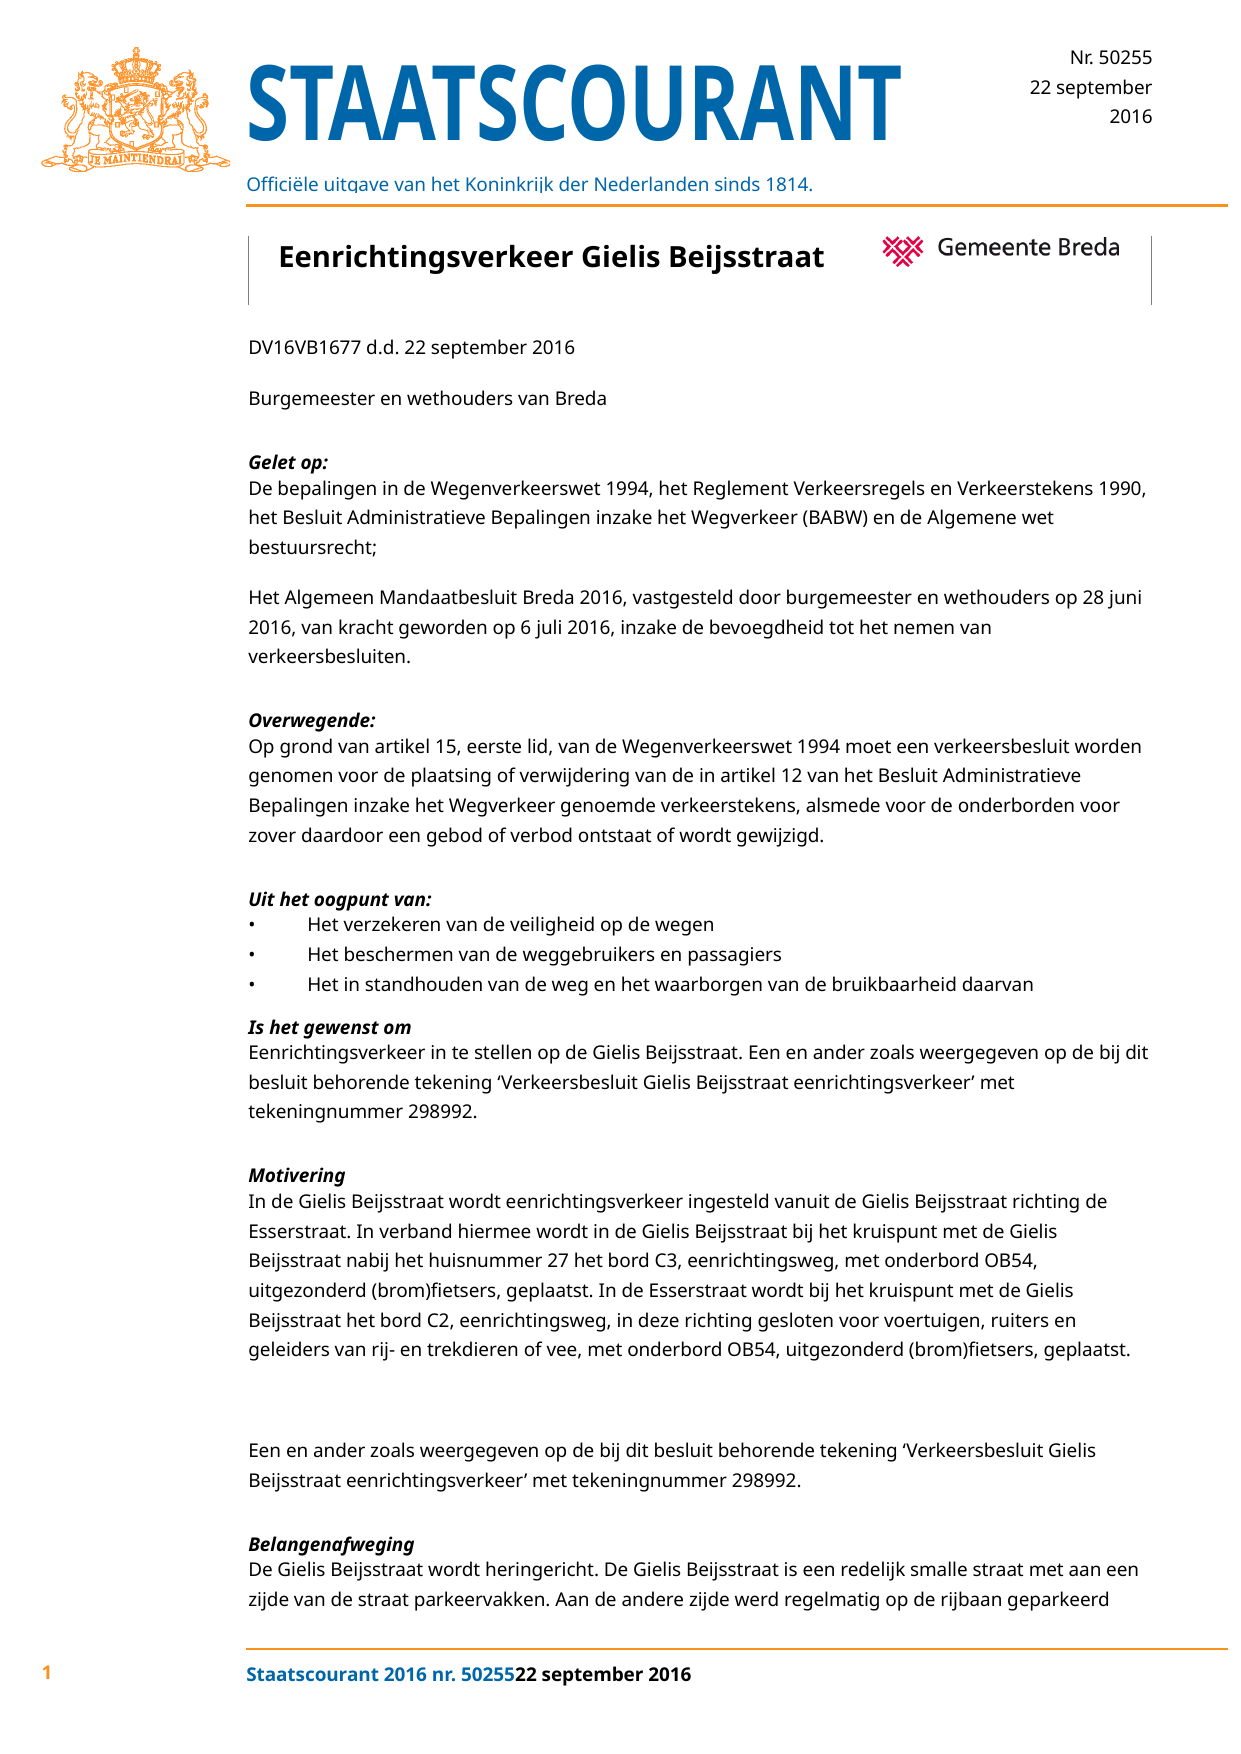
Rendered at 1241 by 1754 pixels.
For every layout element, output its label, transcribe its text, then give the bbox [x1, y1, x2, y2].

picture [41, 47, 231, 172]
list Het verzekeren van de veiligheid op de wegen [248, 912, 1152, 937]
text Motivering [248, 1163, 1152, 1188]
list Het in standhouden van de weg en het waarborgen van de bruikbaarheid daarvan [248, 971, 1152, 996]
text Eenrichtingsverkeer in te stellen op de Gielis Beijsstraat. Een en ander zoals weergegeven op de bij dit besluit behorende tekening ‘Verkeersbesluit Gielis Beijsstraat eenrichtingsverkeer’ met tekeningnummer 298992. [248, 1039, 1152, 1124]
text DV16VB1677 d.d. 22 september 2016 [248, 334, 1152, 360]
table_header Eenrichtingsverkeer Gielis Beijsstraat [249, 236, 850, 305]
text Uit het oogpunt van: [248, 886, 1152, 912]
text Is het gewenst om [248, 1014, 1152, 1039]
text Op grond van artikel 15, eerste lid, van de Wegenverkeerswet 1994 moet een verkeersbesluit worden genomen voor de plaatsing of verwijdering van de in artikel 12 van het Besluit Administratieve Bepalingen inzake het Wegverkeer genoemde verkeerstekens, alsmede voor de onderborden voor zover daardoor een gebod of verbod ontstaat of wordt gewijzigd. [248, 733, 1152, 848]
text In de Gielis Beijsstraat wordt eenrichtingsverkeer ingesteld vanuit de Gielis Beijsstraat richting de Esserstraat. In verband hiermee wordt in de Gielis Beijsstraat bij het kruispunt met de Gielis Beijsstraat nabij het huisnummer 27 het bord C3, eenrichtingsweg, met onderbord OB54, uitgezonderd (brom)fietsers, geplaatst. In de Esserstraat wordt bij het kruispunt met de Gielis Beijsstraat het bord C2, eenrichtingsweg, in deze richting gesloten voor voertuigen, ruiters en geleiders van rij- en trekdieren of vee, met onderbord OB54, uitgezonderd (brom)fietsers, geplaatst. [248, 1188, 1152, 1362]
text Het Algemeen Mandaatbesluit Breda 2016, vastgesteld door burgemeester en wethouders op 28 juni 2016, van kracht geworden op 6 juli 2016, inzake de bevoegdheid tot het nemen van verkeersbesluiten. [248, 584, 1152, 669]
text De Gielis Beijsstraat wordt heringericht. De Gielis Beijsstraat is een redelijk smalle straat met aan een zijde van de straat parkeervakken. Aan de andere zijde werd regelmatig op de rijbaan geparkeerd [248, 1556, 1152, 1612]
list Het beschermen van de weggebruikers en passagiers [248, 941, 1152, 967]
text Belangenafweging [248, 1531, 1152, 1556]
table_header [850, 236, 1151, 305]
picture [882, 236, 1119, 267]
text Een en ander zoals weergegeven op de bij dit besluit behorende tekening ‘Verkeersbesluit Gielis Beijsstraat eenrichtingsverkeer’ met tekeningnummer 298992. [248, 1437, 1152, 1492]
text De bepalingen in de Wegenverkeerswet 1994, het Reglement Verkeersregels en Verkeerstekens 1990, het Besluit Administratieve Bepalingen inzake het Wegverkeer (BABW) en de Algemene wet bestuursrecht; [248, 475, 1152, 559]
text Overwegende: [248, 707, 1152, 733]
text Gelet op: [248, 449, 1152, 475]
text Burgemeester en wethouders van Breda [248, 385, 1152, 411]
